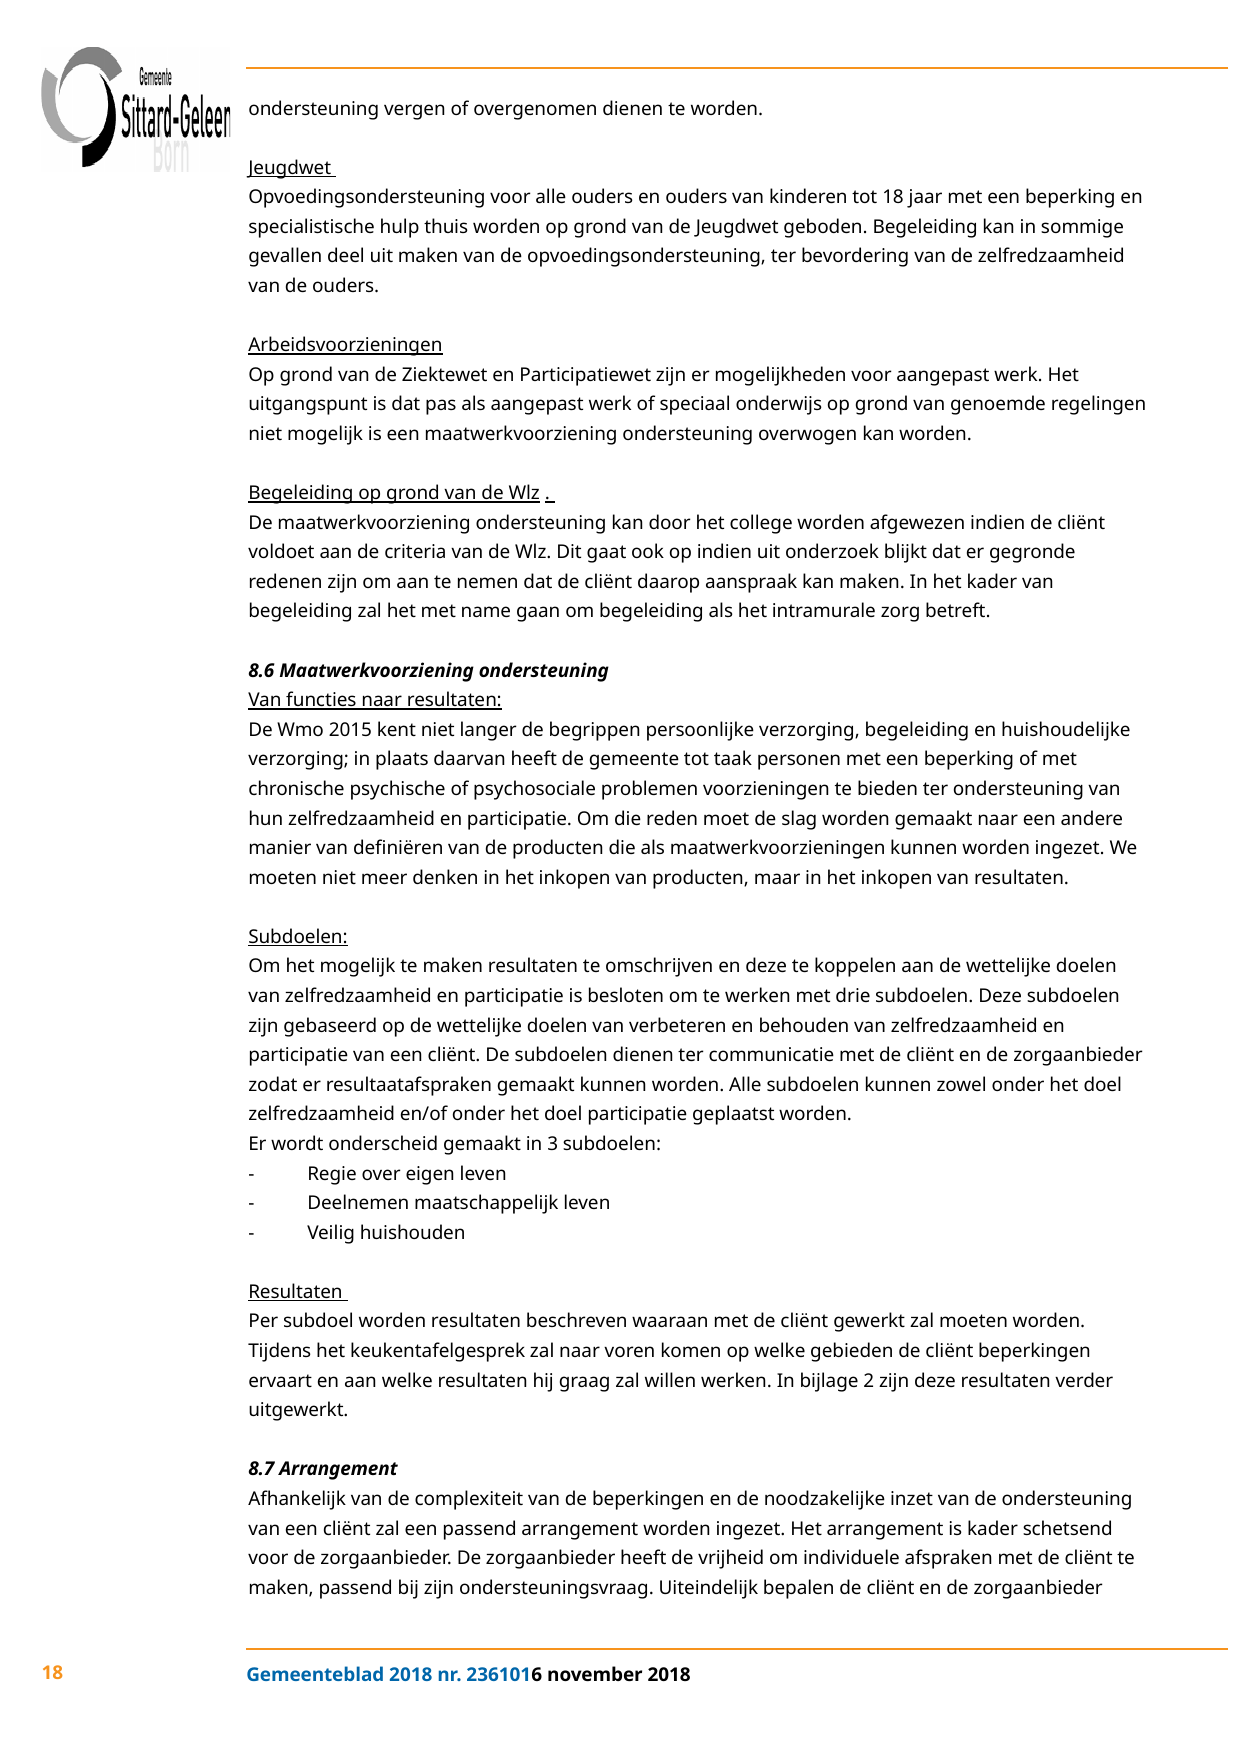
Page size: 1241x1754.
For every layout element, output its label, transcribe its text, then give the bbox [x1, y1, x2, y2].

text Resultaten [248, 1278, 1152, 1304]
text De maatwerkvoorziening ondersteuning kan door het college worden afgewezen indien de cliënt voldoet aan de criteria van de Wlz. Dit gaat ook op indien uit onderzoek blijkt dat er gegronde redenen zijn om aan te nemen dat de cliënt daarop aanspraak kan maken. In het kader van begeleiding zal het met name gaan om begeleiding als het intramurale zorg betreft. [248, 509, 1152, 623]
text Begeleiding op grond van de Wlz . [248, 479, 1152, 505]
text De Wmo 2015 kent niet langer de begrippen persoonlijke verzorging, begeleiding en huishoudelijke verzorging; in plaats daarvan heeft de gemeente tot taak personen met een beperking of met chronische psychische of psychosociale problemen voorzieningen te bieden ter ondersteuning van hun zelfredzaamheid en participatie. Om die reden moet de slag worden gemaakt naar een andere manier van definiëren van de producten die als maatwerkvoorzieningen kunnen worden ingezet. We moeten niet meer denken in het inkopen van producten, maar in het inkopen van resultaten. [248, 716, 1152, 890]
text ondersteuning vergen of overgenomen dienen te worden. [248, 95, 1152, 121]
list Deelnemen maatschappelijk leven [248, 1189, 1152, 1215]
list Regie over eigen leven [248, 1160, 1152, 1186]
text Er wordt onderscheid gemaakt in 3 subdoelen: [248, 1130, 1152, 1156]
text Afhankelijk van de complexiteit van de beperkingen en de noodzakelijke inzet van de ondersteuning van een cliënt zal een passend arrangement worden ingezet. Het arrangement is kader schetsend voor de zorgaanbieder. De zorgaanbieder heeft de vrijheid om individuele afspraken met de cliënt te maken, passend bij zijn ondersteuningsvraag. Uiteindelijk bepalen de cliënt en de zorgaanbieder [248, 1485, 1152, 1600]
text Op grond van de Ziektewet en Participatiewet zijn er mogelijkheden voor aangepast werk. Het uitgangspunt is dat pas als aangepast werk of speciaal onderwijs op grond van genoemde regelingen niet mogelijk is een maatwerkvoorziening ondersteuning overwogen kan worden. [248, 361, 1152, 446]
text Subdoelen: [248, 923, 1152, 949]
text 8.7 Arrangement [248, 1456, 1152, 1481]
text Per subdoel worden resultaten beschreven waaraan met de cliënt gewerkt zal moeten worden. Tijdens het keukentafelgesprek zal naar voren komen op welke gebieden de cliënt beperkingen ervaart en aan welke resultaten hij graag zal willen werken. In bijlage 2 zijn deze resultaten verder uitgewerkt. [248, 1308, 1152, 1422]
list Veilig huishouden [248, 1219, 1152, 1245]
text Arbeidsvoorzieningen [248, 331, 1152, 357]
text Om het mogelijk te maken resultaten te omschrijven en deze te koppelen aan de wettelijke doelen van zelfredzaamheid en participatie is besloten om te werken met drie subdoelen. Deze subdoelen zijn gebaseerd op de wettelijke doelen van verbeteren en behouden van zelfredzaamheid en participatie van een cliënt. De subdoelen dienen ter communicatie met de cliënt en de zorgaanbieder zodat er resultaatafspraken gemaakt kunnen worden. Alle subdoelen kunnen zowel onder het doel zelfredzaamheid en/of onder het doel participatie geplaatst worden. [248, 953, 1152, 1126]
text Van functies naar resultaten: [248, 686, 1152, 712]
text Jeugdwet [248, 154, 1152, 180]
text 8.6 Maatwerkvoorziening ondersteuning [248, 657, 1152, 683]
picture [41, 47, 231, 172]
text Opvoedingsondersteuning voor alle ouders en ouders van kinderen tot 18 jaar met een beperking en specialistische hulp thuis worden op grond van de Jeugdwet geboden. Begeleiding kan in sommige gevallen deel uit maken van de opvoedingsondersteuning, ter bevordering van de zelfredzaamheid van de ouders. [248, 183, 1152, 298]
